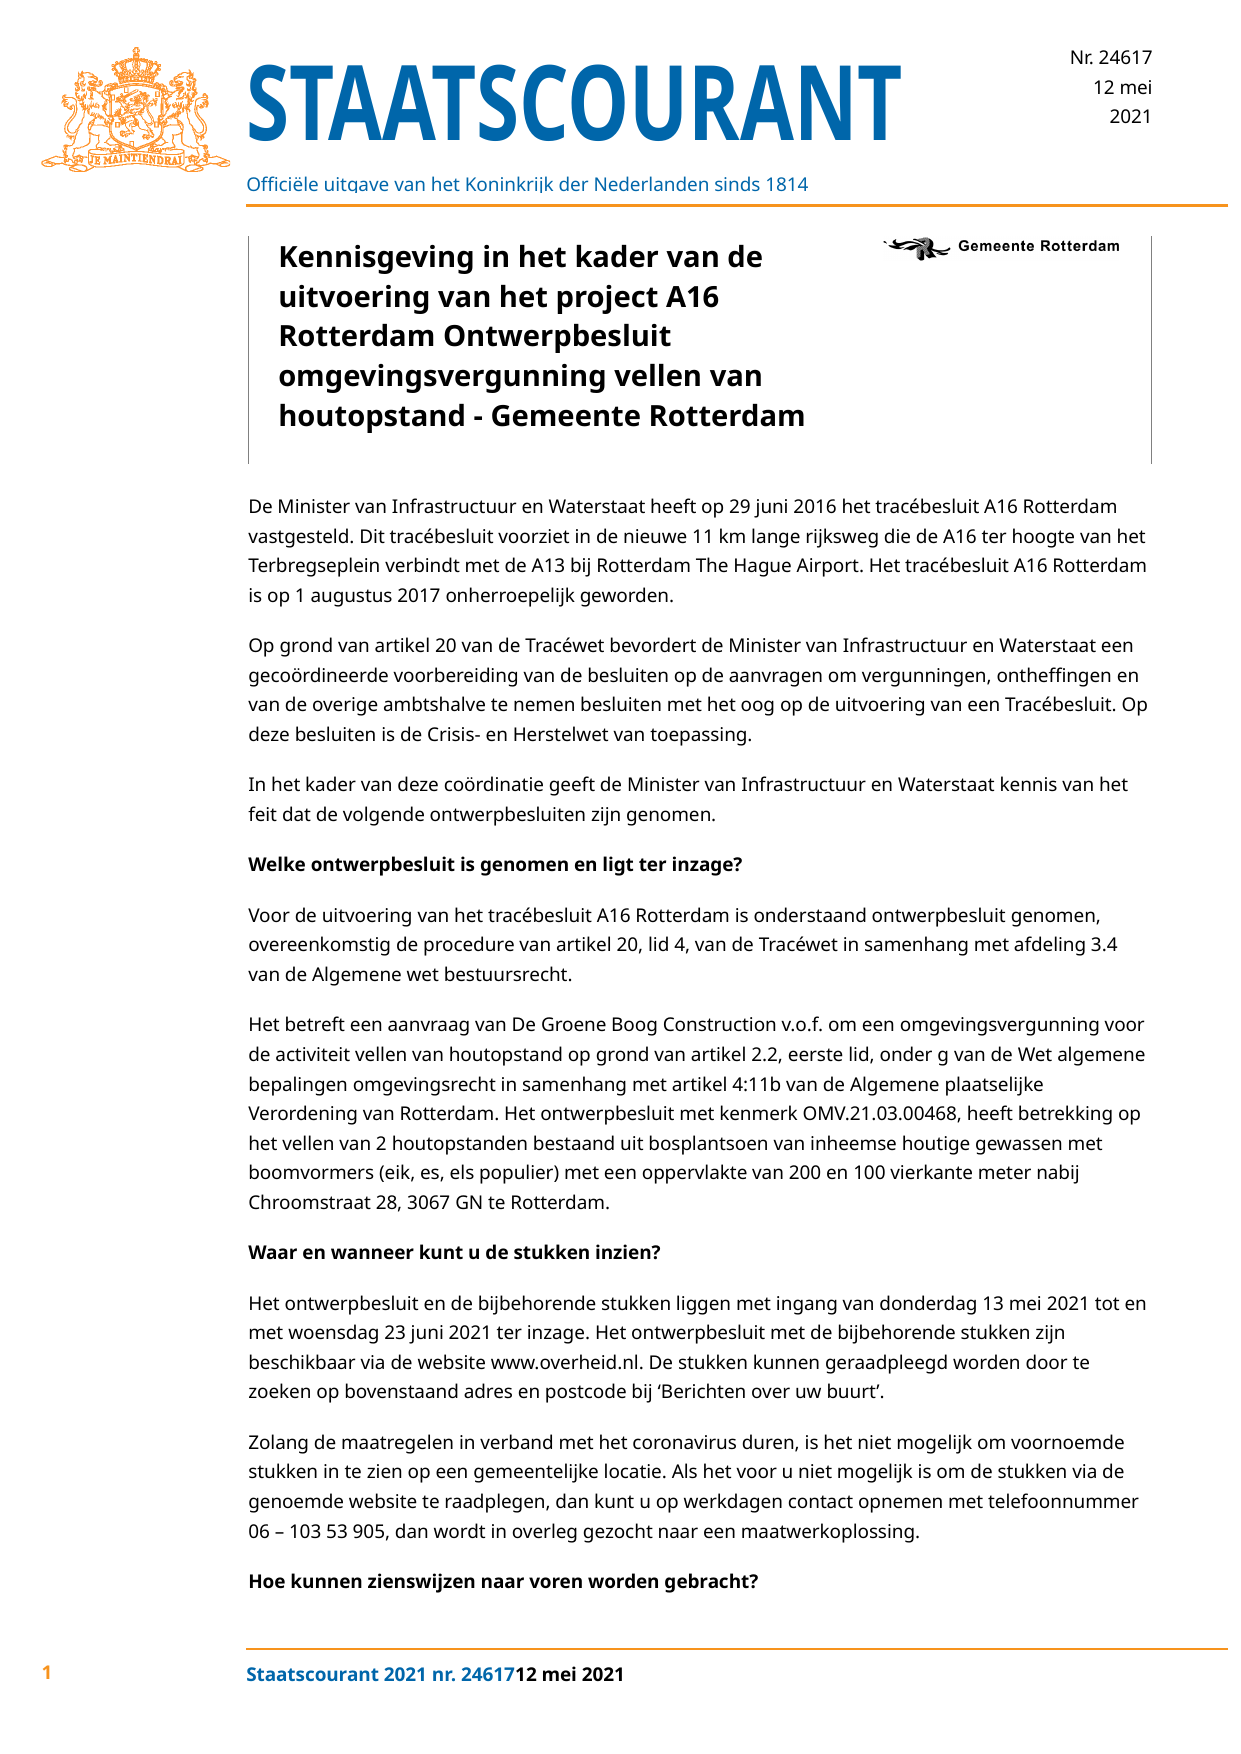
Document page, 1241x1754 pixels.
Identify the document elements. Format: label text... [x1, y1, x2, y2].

text Het ontwerpbesluit en de bijbehorende stukken liggen met ingang van donderdag 13 mei 2021 tot en met woensdag 23 juni 2021 ter inzage. Het ontwerpbesluit met de bijbehorende stukken zijn beschikbaar via de website www.overheid.nl. De stukken kunnen geraadpleegd worden door te zoeken op bovenstaand adres en postcode bij ‘Berichten over uw buurt’. [248, 1290, 1152, 1404]
text Welke ontwerpbesluit is genomen en ligt ter inzage? [248, 852, 1152, 877]
text Voor de uitvoering van het tracébesluit A16 Rotterdam is onderstaand ontwerpbesluit genomen, overeenkomstig de procedure van artikel 20, lid 4, van de Tracéwet in samenhang met afdeling 3.4 van de Algemene wet bestuursrecht. [248, 902, 1152, 987]
text Hoe kunnen zienswijzen naar voren worden gebracht? [248, 1568, 1152, 1594]
picture [41, 47, 231, 172]
text Zolang de maatregelen in verband met het coronavirus duren, is het niet mogelijk om voornoemde stukken in te zien op een gemeentelijke locatie. Als het voor u niet mogelijk is om de stukken via de genoemde website te raadplegen, dan kunt u op werkdagen contact opnemen met telefoonnummer 06 – 103 53 905, dan wordt in overleg gezocht naar een maatwerkoplossing. [248, 1429, 1152, 1544]
table_header Kennisgeving in het kader van de uitvoering van het project A16 Rotterdam Ontwerpbesluit omgevingsvergunning vellen van houtopstand - Gemeente Rotterdam [249, 236, 850, 464]
text In het kader van deze coördinatie geeft de Minister van Infrastructuur en Waterstaat kennis van het feit dat de volgende ontwerpbesluiten zijn genomen. [248, 772, 1152, 827]
table_header [850, 236, 1151, 464]
text Het betreft een aanvraag van De Groene Boog Construction v.o.f. om een omgevingsvergunning voor de activiteit vellen van houtopstand op grond van artikel 2.2, eerste lid, onder g van de Wet algemene bepalingen omgevingsrecht in samenhang met artikel 4:11b van de Algemene plaatselijke Verordening van Rotterdam. Het ontwerpbesluit met kenmerk OMV.21.03.00468, heeft betrekking op het vellen van 2 houtopstanden bestaand uit bosplantsoen van inheemse houtige gewassen met boomvormers (eik, es, els populier) met een oppervlakte van 200 en 100 vierkante meter nabij Chroomstraat 28, 3067 GN te Rotterdam. [248, 1012, 1152, 1215]
text Op grond van artikel 20 van de Tracéwet bevordert de Minister van Infrastructuur en Waterstaat een gecoördineerde voorbereiding van de besluiten op de aanvragen om vergunningen, ontheffingen en van de overige ambtshalve te nemen besluiten met het oog op de uitvoering van een Tracébesluit. Op deze besluiten is de Crisis- en Herstelwet van toepassing. [248, 632, 1152, 747]
picture [882, 236, 1119, 261]
text Waar en wanneer kunt u de stukken inzien? [248, 1239, 1152, 1265]
text De Minister van Infrastructuur en Waterstaat heeft op 29 juni 2016 het tracébesluit A16 Rotterdam vastgesteld. Dit tracébesluit voorziet in de nieuwe 11 km lange rijksweg die de A16 ter hoogte van het Terbregseplein verbindt met de A13 bij Rotterdam The Hague Airport. Het tracébesluit A16 Rotterdam is op 1 augustus 2017 onherroepelijk geworden. [248, 493, 1152, 608]
